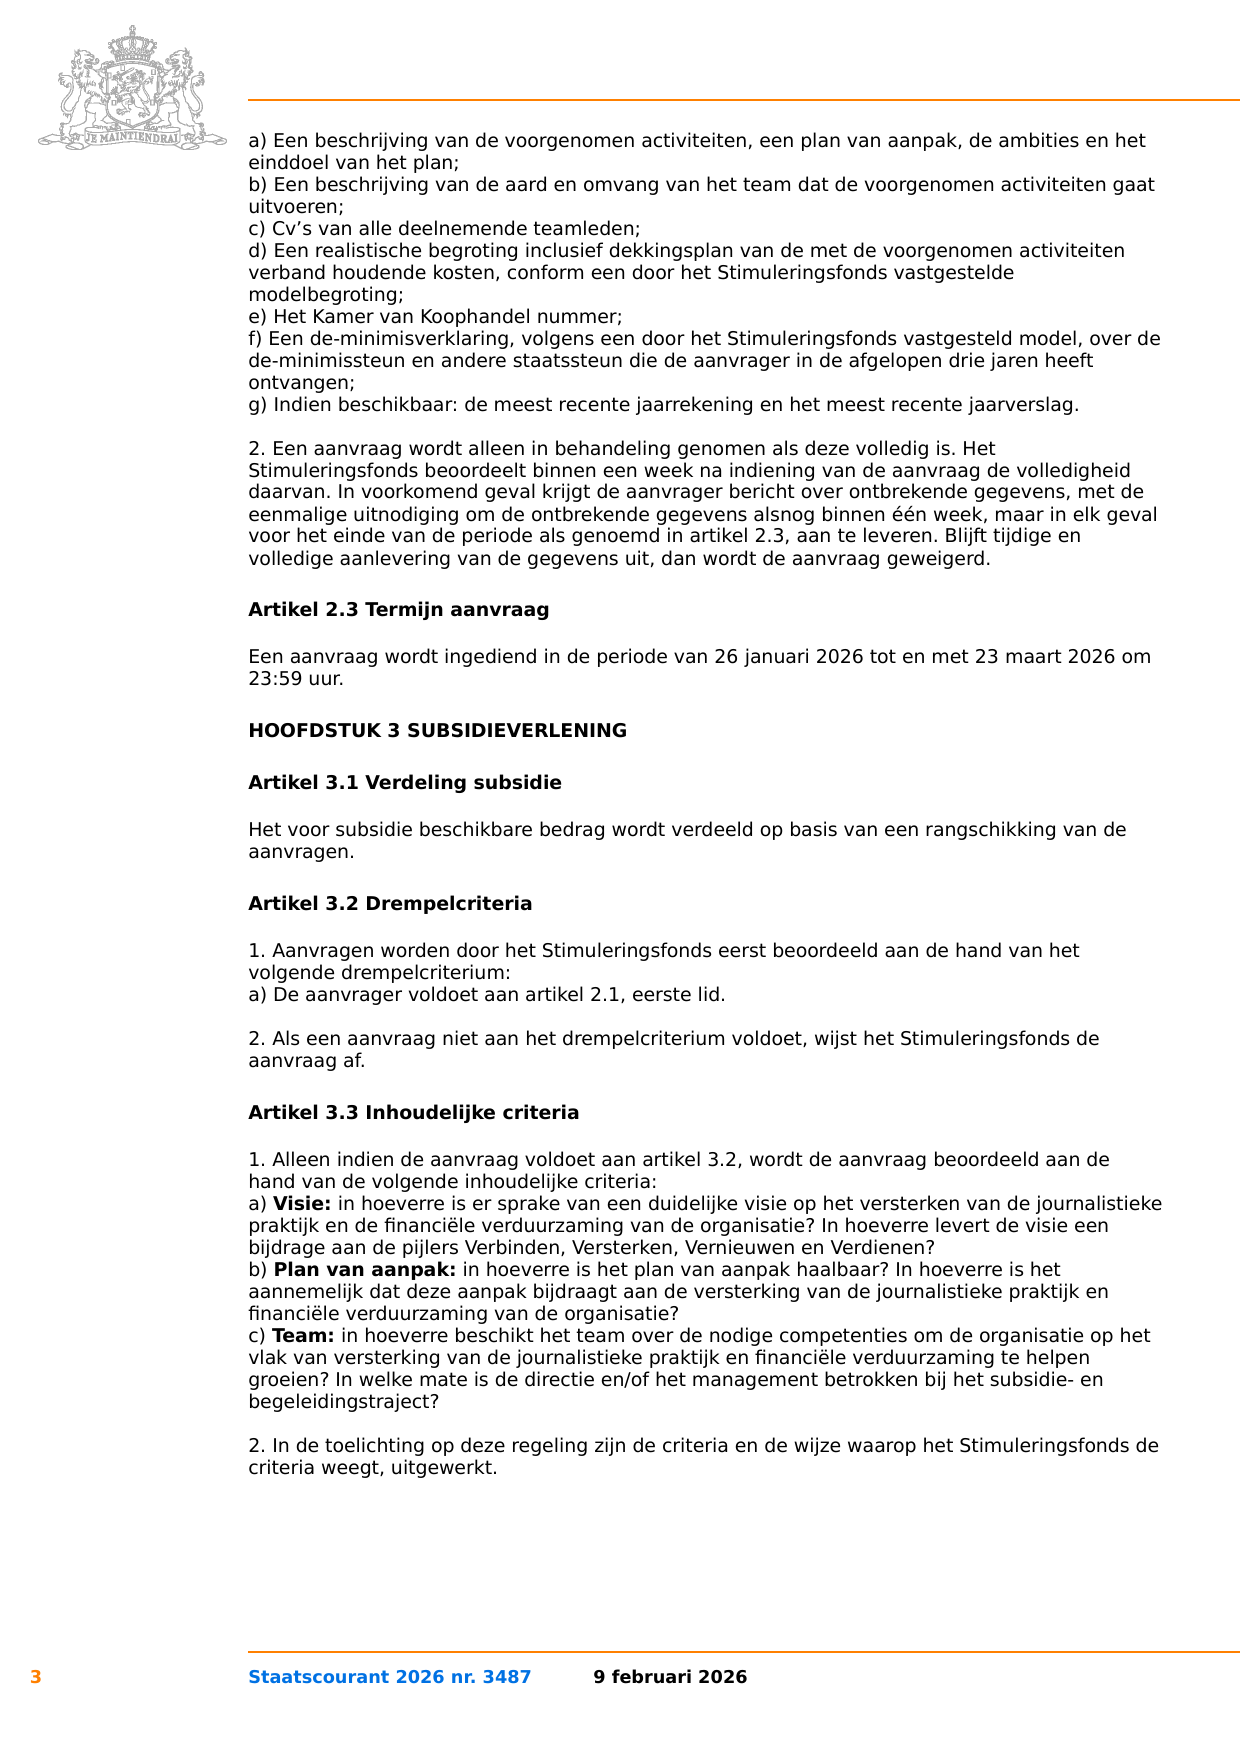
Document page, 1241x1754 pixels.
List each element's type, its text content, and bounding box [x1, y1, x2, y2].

text a) De aanvrager voldoet aan artikel 2.1, eerste lid. [248, 984, 1163, 1006]
text 2. Een aanvraag wordt alleen in behandeling genomen als deze volledig is. Het Stimuleringsfonds beoordeelt binnen een week na indiening van de aanvraag de volledigheid daarvan. In voorkomend geval krijgt de aanvrager bericht over ontbrekende gegevens, met de eenmalige uitnodiging om de ontbrekende gegevens alsnog binnen één week, maar in elk geval voor het einde van de periode als genoemd in artikel 2.3, aan te leveren. Blijft tijdige en volledige aanlevering van de gegevens uit, dan wordt de aanvraag geweigerd. [248, 437, 1163, 569]
text b) Een beschrijving van de aard en omvang van het team dat de voorgenomen activiteiten gaat uitvoeren; [248, 174, 1163, 218]
text b) Plan van aanpak: in hoeverre is het plan van aanpak haalbaar? In hoeverre is het aannemelijk dat deze aanpak bijdraagt aan de versterking van de journalistieke praktijk en financiële verduurzaming van de organisatie? [248, 1259, 1163, 1325]
text Het voor subsidie beschikbare bedrag wordt verdeeld op basis van een rangschikking van de aanvragen. [248, 819, 1163, 863]
text c) Team: in hoeverre beschikt het team over de nodige competenties om de organisatie op het vlak van versterking van de journalistieke praktijk en financiële verduurzaming te helpen groeien? In welke mate is de directie en/of het management betrokken bij het subsidie- en begeleidingstraject? [248, 1325, 1163, 1413]
text c) Cv’s van alle deelnemende teamleden; [248, 218, 1163, 240]
text 2. Als een aanvraag niet aan het drempelcriterium voldoet, wijst het Stimuleringsfonds de aanvraag af. [248, 1028, 1163, 1072]
text 2. In de toelichting op deze regeling zijn de criteria en de wijze waarop het Stimuleringsfonds de criteria weegt, uitgewerkt. [248, 1434, 1163, 1478]
text a) Een beschrijving van de voorgenomen activiteiten, een plan van aanpak, de ambities en het einddoel van het plan; [248, 130, 1163, 174]
text g) Indien beschikbaar: de meest recente jaarrekening en het meest recente jaarverslag. [248, 394, 1163, 416]
subtitle Artikel 2.3 Termijn aanvraag [248, 599, 1163, 621]
subtitle Artikel 3.1 Verdeling subsidie [248, 772, 1163, 794]
text 1. Alleen indien de aanvraag voldoet aan artikel 3.2, wordt de aanvraag beoordeeld aan de hand van de volgende inhoudelijke criteria: [248, 1149, 1163, 1193]
picture [38, 25, 227, 150]
text f) Een de-minimisverklaring, volgens een door het Stimuleringsfonds vastgesteld model, over de de-minimissteun en andere staatssteun die de aanvrager in de afgelopen drie jaren heeft ontvangen; [248, 328, 1163, 394]
subtitle HOOFDSTUK 3 SUBSIDIEVERLENING [248, 720, 1163, 742]
text 1. Aanvragen worden door het Stimuleringsfonds eerst beoordeeld aan de hand van het volgende drempelcriterium: [248, 940, 1163, 984]
text d) Een realistische begroting inclusief dekkingsplan van de met de voorgenomen activiteiten verband houdende kosten, conform een door het Stimuleringsfonds vastgestelde modelbegroting; [248, 240, 1163, 306]
text Een aanvraag wordt ingediend in de periode van 26 januari 2026 tot en met 23 maart 2026 om 23:59 uur. [248, 646, 1163, 690]
text e) Het Kamer van Koophandel nummer; [248, 306, 1163, 328]
subtitle Artikel 3.3 Inhoudelijke criteria [248, 1102, 1163, 1124]
text a) Visie: in hoeverre is er sprake van een duidelijke visie op het versterken van de journalistieke praktijk en de financiële verduurzaming van de organisatie? In hoeverre levert de visie een bijdrage aan de pijlers Verbinden, Versterken, Vernieuwen en Verdienen? [248, 1193, 1163, 1259]
subtitle Artikel 3.2 Drempelcriteria [248, 893, 1163, 915]
